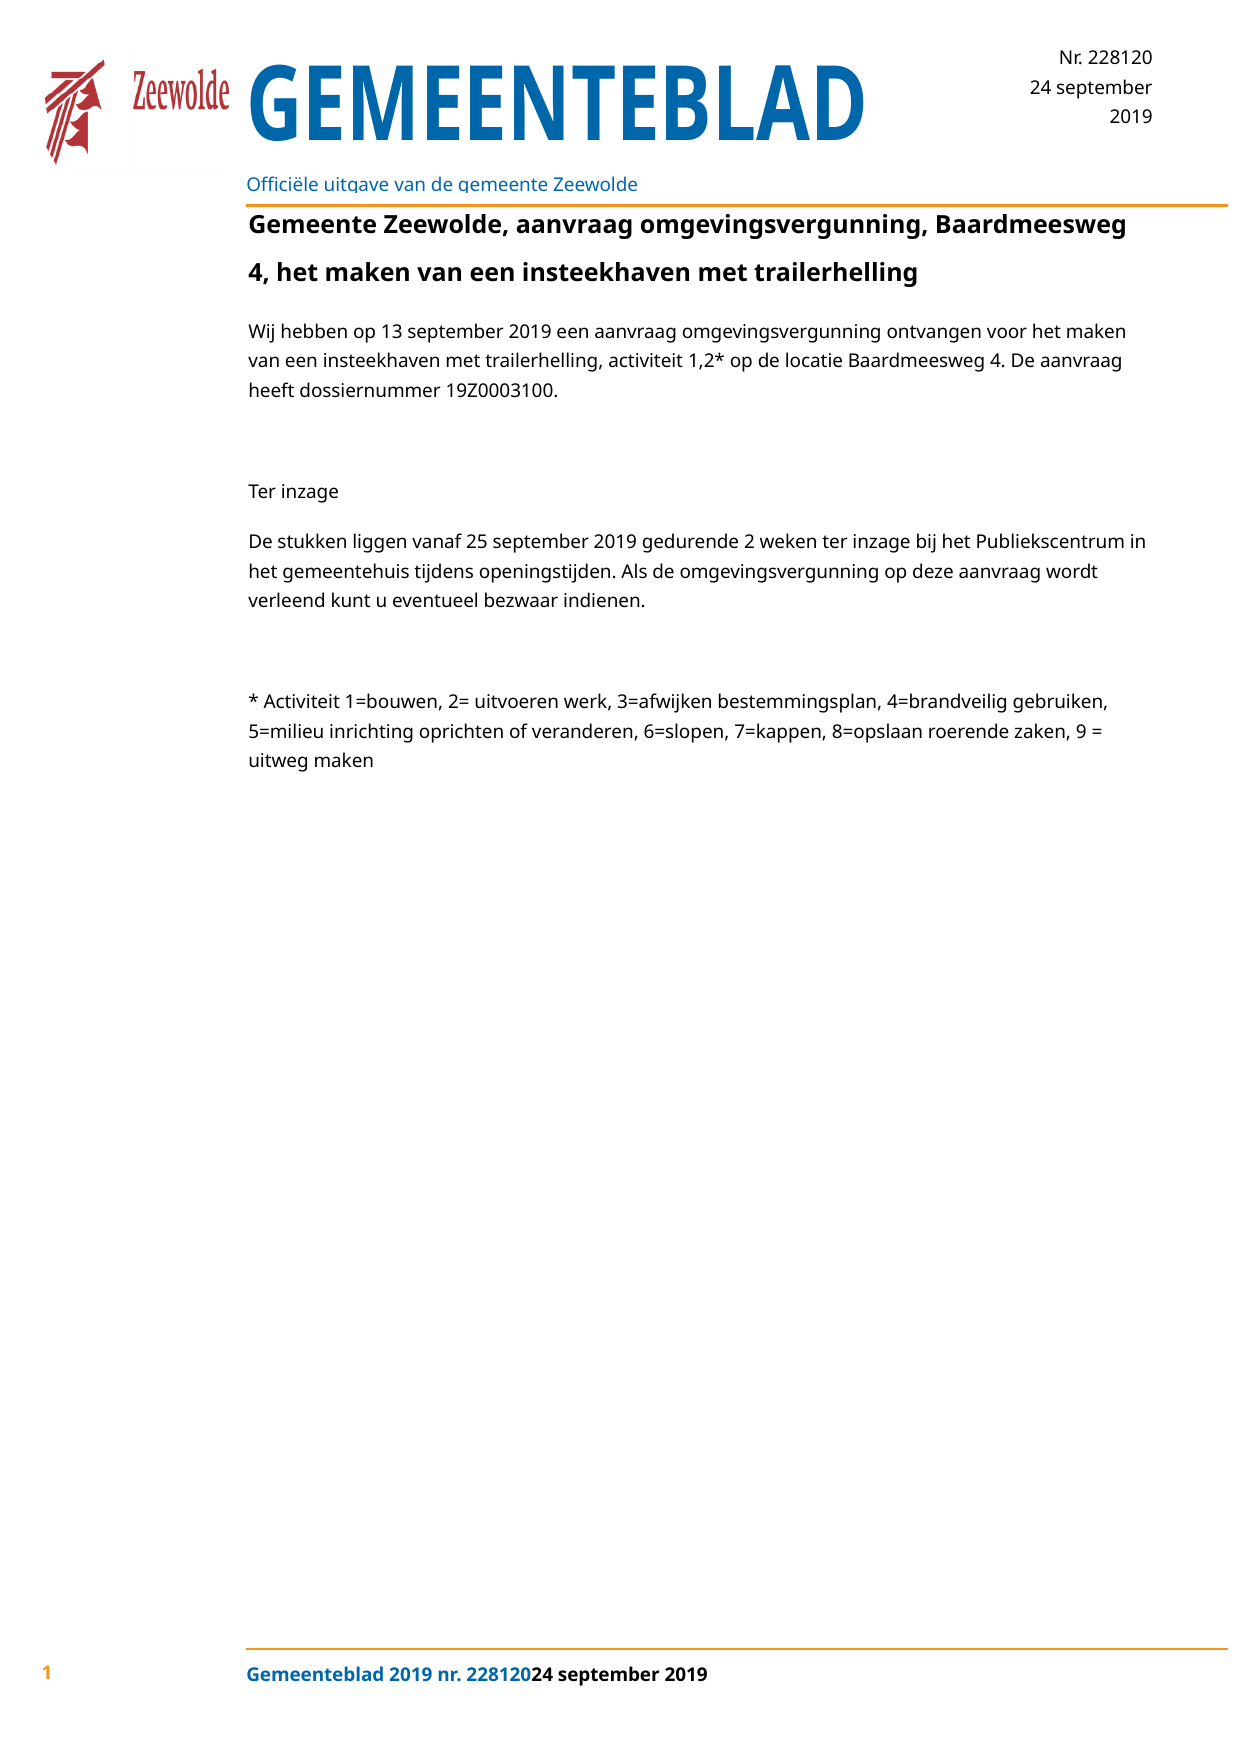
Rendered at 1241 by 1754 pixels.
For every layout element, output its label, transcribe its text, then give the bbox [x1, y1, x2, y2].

text Wij hebben op 13 september 2019 een aanvraag omgevingsvergunning ontvangen voor het maken van een insteekhaven met trailerhelling, activiteit 1,2* op de locatie Baardmeesweg 4. De aanvraag heeft dossiernummer 19Z0003100. [248, 318, 1152, 403]
text De stukken liggen vanaf 25 september 2019 gedurende 2 weken ter inzage bij het Publiekscentrum in het gemeentehuis tijdens openingstijden. Als de omgevingsvergunning op deze aanvraag wordt verleend kunt u eventueel bezwaar indienen. [248, 528, 1152, 613]
text Ter inzage [248, 478, 1152, 504]
text * Activiteit 1=bouwen, 2= uitvoeren werk, 3=afwijken bestemmingsplan, 4=brandveilig gebruiken, 5=milieu inrichting oprichten of veranderen, 6=slopen, 7=kappen, 8=opslaan roerende zaken, 9 = uitweg maken [248, 688, 1152, 773]
text Gemeente Zeewolde, aanvraag omgevingsvergunning, Baardmeesweg 4, het maken van een insteekhaven met trailerhelling [248, 207, 1152, 288]
picture [41, 47, 231, 172]
